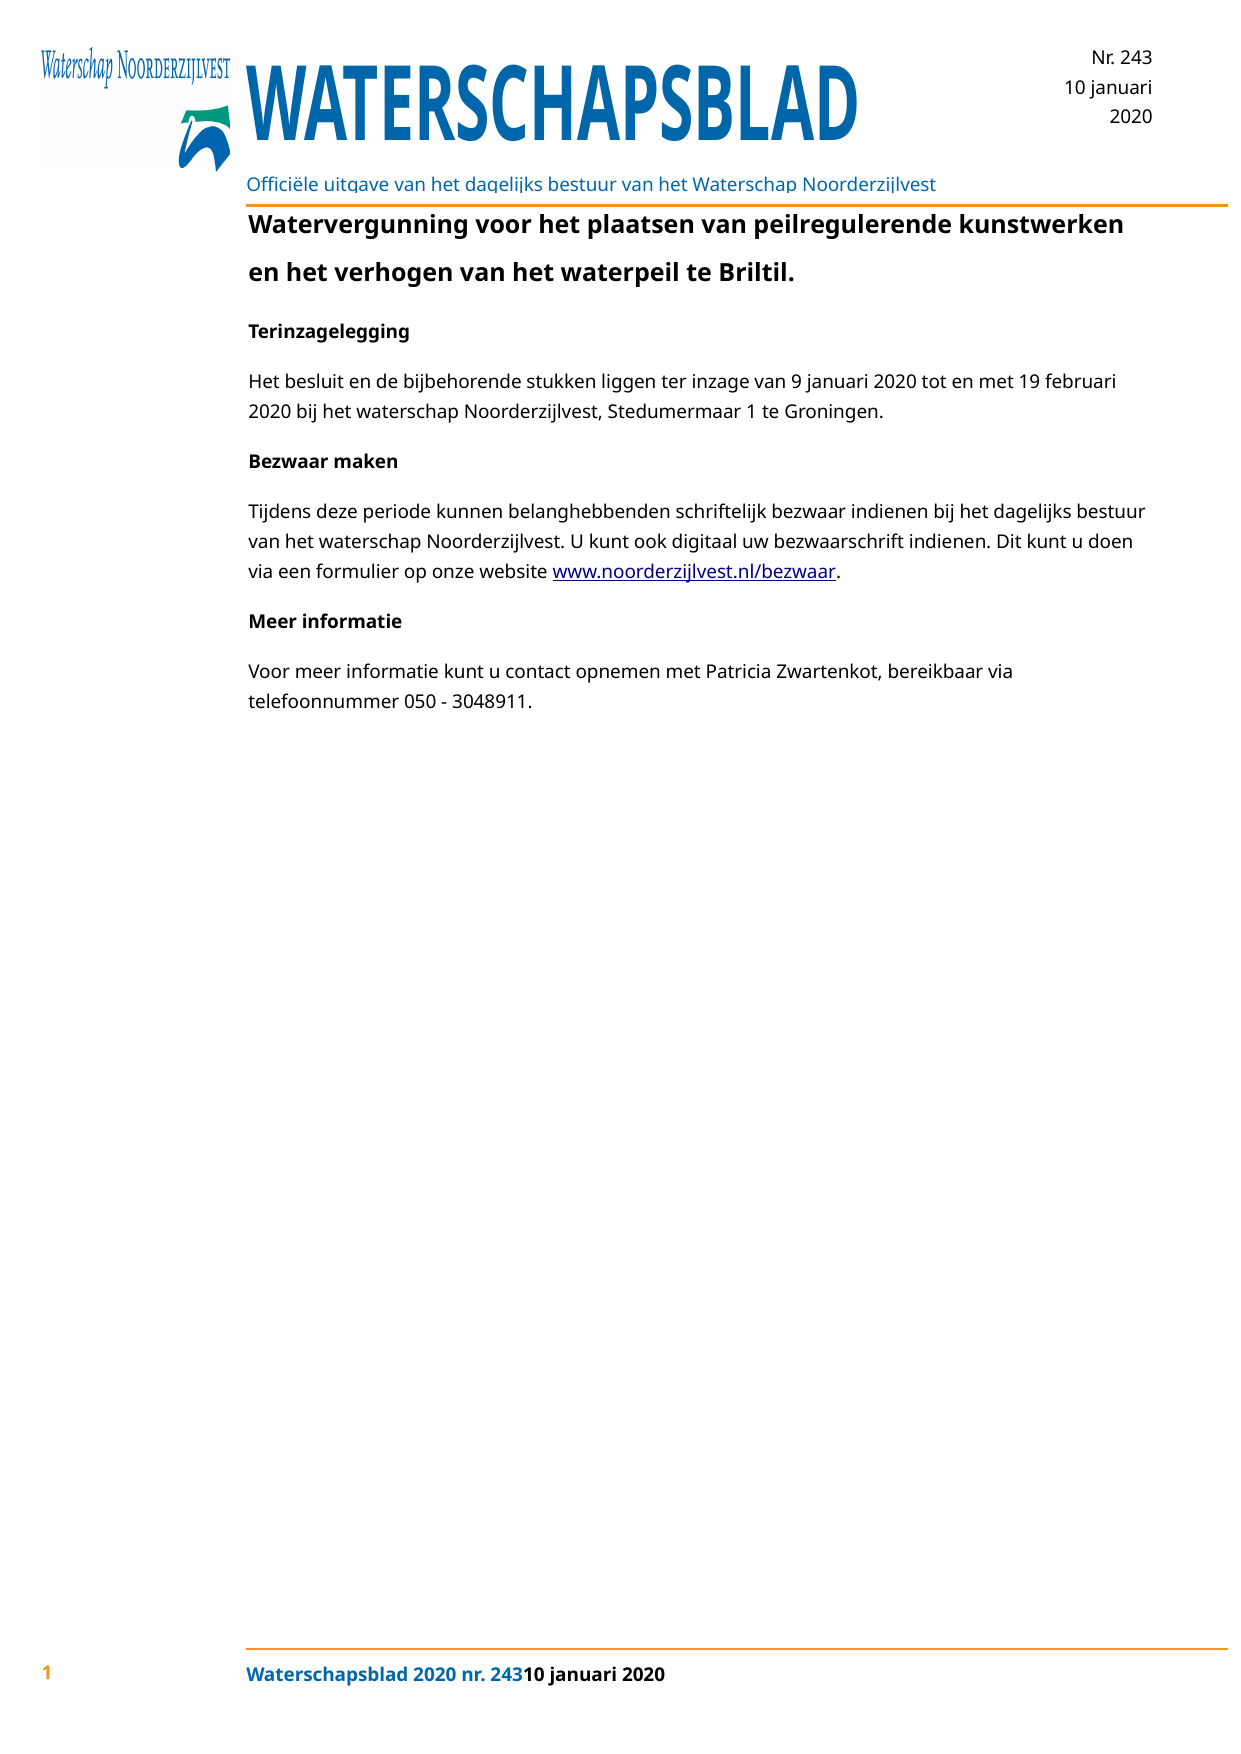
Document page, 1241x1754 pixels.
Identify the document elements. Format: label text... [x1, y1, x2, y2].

text Meer informatie [248, 608, 1152, 634]
text Watervergunning voor het plaatsen van peilregulerende kunstwerken en het verhogen van het waterpeil te Briltil. [248, 207, 1152, 288]
text Het besluit en de bijbehorende stukken liggen ter inzage van 9 januari 2020 tot en met 19 februari 2020 bij het waterschap Noorderzijlvest, Stedumermaar 1 te Groningen. [248, 368, 1152, 424]
text Bezwaar maken [248, 448, 1152, 474]
text Tijdens deze periode kunnen belanghebbenden schriftelijk bezwaar indienen bij het dagelijks bestuur van het waterschap Noorderzijlvest. U kunt ook digitaal uw bezwaarschrift indienen. Dit kunt u doen via een formulier op onze website www.noorderzijlvest.nl/bezwaar. [248, 499, 1152, 584]
text Voor meer informatie kunt u contact opnemen met Patricia Zwartenkot, bereikbaar via telefoonnummer 050 - 3048911. [248, 659, 1152, 714]
text Terinzagelegging [248, 318, 1152, 344]
picture [41, 47, 231, 172]
